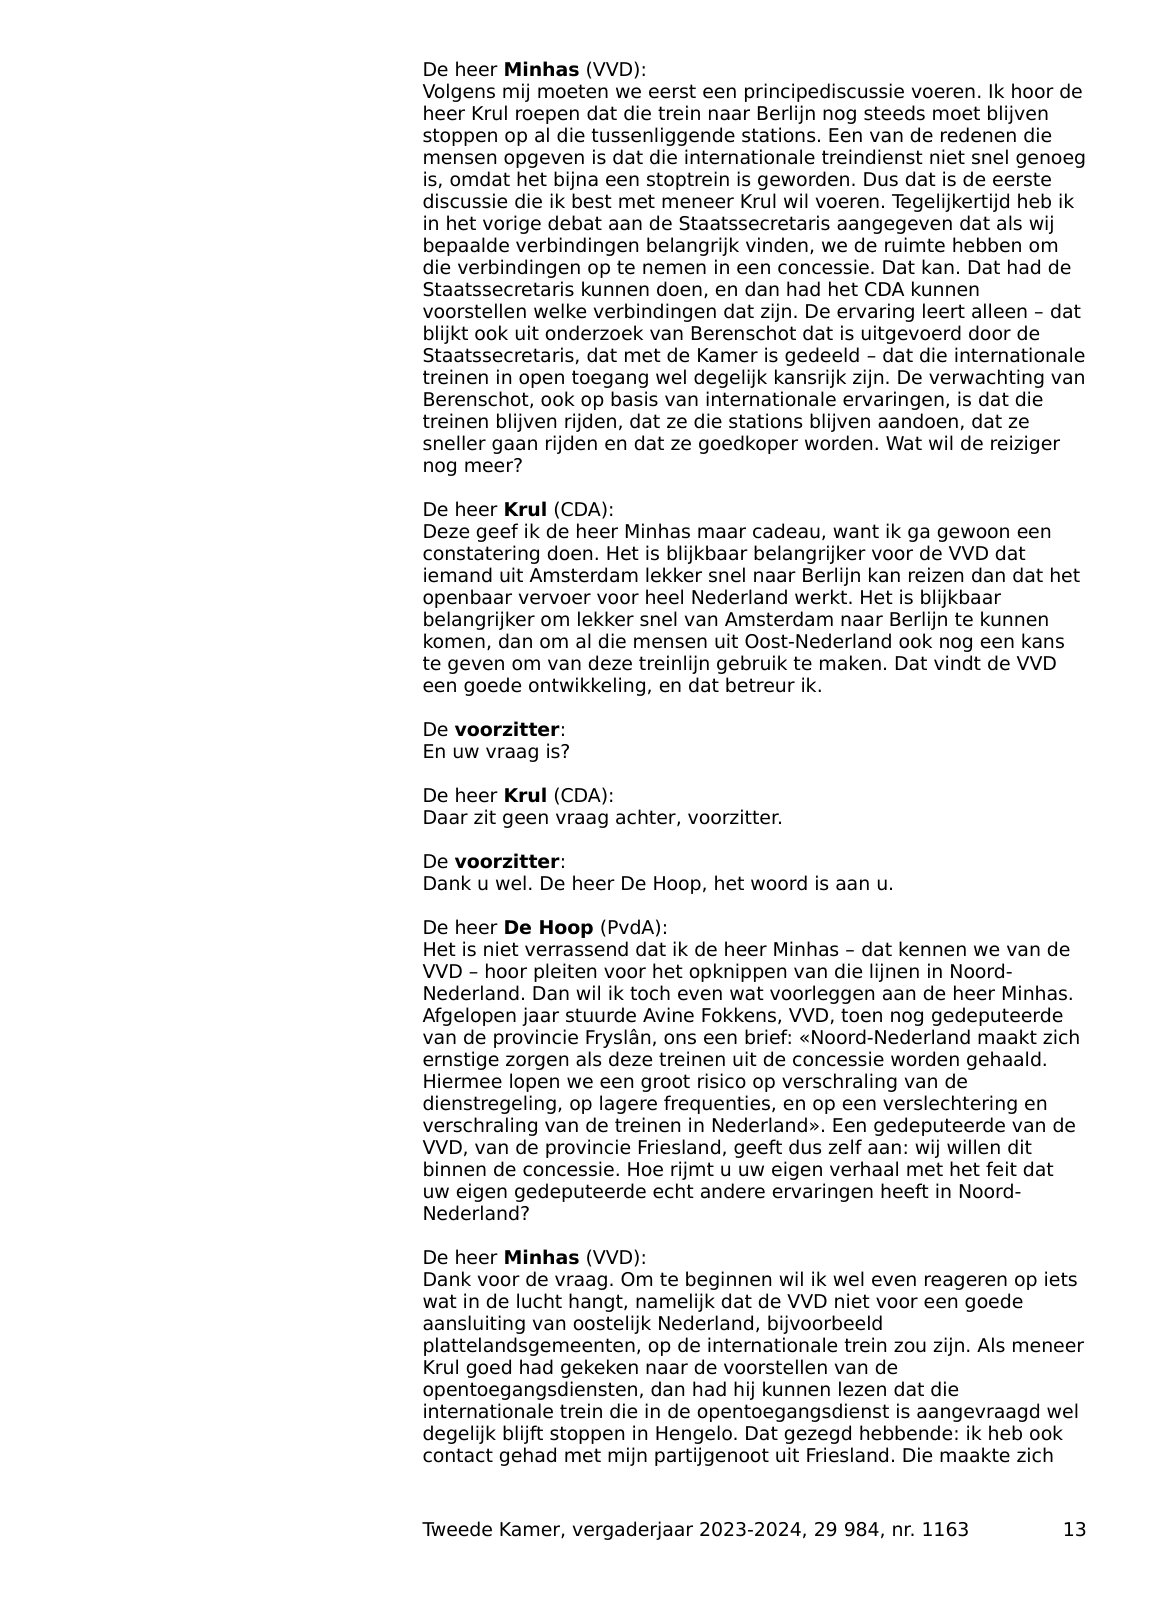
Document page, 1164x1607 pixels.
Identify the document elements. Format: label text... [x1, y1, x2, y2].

text Dank u wel. De heer De Hoop, het woord is aan u. [422, 873, 1087, 895]
text De voorzitter: [422, 851, 1087, 873]
text De heer De Hoop (PvdA): [422, 917, 1087, 939]
text De heer Krul (CDA): [422, 785, 1087, 807]
text En uw vraag is? [422, 741, 1087, 763]
text De heer Krul (CDA): [422, 499, 1087, 521]
text Volgens mij moeten we eerst een principediscussie voeren. Ik hoor de heer Krul roepen dat die trein naar Berlijn nog steeds moet blijven stoppen op al die tussenliggende stations. Een van de redenen die mensen opgeven is dat die internationale treindienst niet snel genoeg is, omdat het bijna een stoptrein is geworden. Dus dat is de eerste discussie die ik best met meneer Krul wil voeren. Tegelijkertijd heb ik in het vorige debat aan de Staatssecretaris aangegeven dat als wij bepaalde verbindingen belangrijk vinden, we de ruimte hebben om die verbindingen op te nemen in een concessie. Dat kan. Dat had de Staatssecretaris kunnen doen, en dan had het CDA kunnen voorstellen welke verbindingen dat zijn. De ervaring leert alleen – dat blijkt ook uit onderzoek van Berenschot dat is uitgevoerd door de Staatssecretaris, dat met de Kamer is gedeeld – dat die internationale treinen in open toegang wel degelijk kansrijk zijn. De verwachting van Berenschot, ook op basis van internationale ervaringen, is dat die treinen blijven rijden, dat ze die stations blijven aandoen, dat ze sneller gaan rijden en dat ze goedkoper worden. Wat wil de reiziger nog meer? [422, 81, 1087, 477]
text Deze geef ik de heer Minhas maar cadeau, want ik ga gewoon een constatering doen. Het is blijkbaar belangrijker voor de VVD dat iemand uit Amsterdam lekker snel naar Berlijn kan reizen dan dat het openbaar vervoer voor heel Nederland werkt. Het is blijkbaar belangrijker om lekker snel van Amsterdam naar Berlijn te kunnen komen, dan om al die mensen uit Oost-Nederland ook nog een kans te geven om van deze treinlijn gebruik te maken. Dat vindt de VVD een goede ontwikkeling, en dat betreur ik. [422, 521, 1087, 697]
text Dank voor de vraag. Om te beginnen wil ik wel even reageren op iets wat in de lucht hangt, namelijk dat de VVD niet voor een goede aansluiting van oostelijk Nederland, bijvoorbeeld plattelandsgemeenten, op de internationale trein zou zijn. Als meneer Krul goed had gekeken naar de voorstellen van de opentoegangsdiensten, dan had hij kunnen lezen dat die internationale trein die in de opentoegangsdienst is aangevraagd wel degelijk blijft stoppen in Hengelo. Dat gezegd hebbende: ik heb ook contact gehad met mijn partijgenoot uit Friesland. Die maakte zich [422, 1269, 1087, 1467]
text De heer Minhas (VVD): [422, 1247, 1087, 1269]
text Daar zit geen vraag achter, voorzitter. [422, 807, 1087, 829]
text De heer Minhas (VVD): [422, 59, 1087, 81]
text Het is niet verrassend dat ik de heer Minhas – dat kennen we van de VVD – hoor pleiten voor het opknippen van die lijnen in Noord-Nederland. Dan wil ik toch even wat voorleggen aan de heer Minhas. Afgelopen jaar stuurde Avine Fokkens, VVD, toen nog gedeputeerde van de provincie Fryslân, ons een brief: «Noord-Nederland maakt zich ernstige zorgen als deze treinen uit de concessie worden gehaald. Hiermee lopen we een groot risico op verschraling van de dienstregeling, op lagere frequenties, en op een verslechtering en verschraling van de treinen in Nederland». Een gedeputeerde van de VVD, van de provincie Friesland, geeft dus zelf aan: wij willen dit binnen de concessie. Hoe rijmt u uw eigen verhaal met het feit dat uw eigen gedeputeerde echt andere ervaringen heeft in Noord-Nederland? [422, 939, 1087, 1225]
text De voorzitter: [422, 719, 1087, 741]
